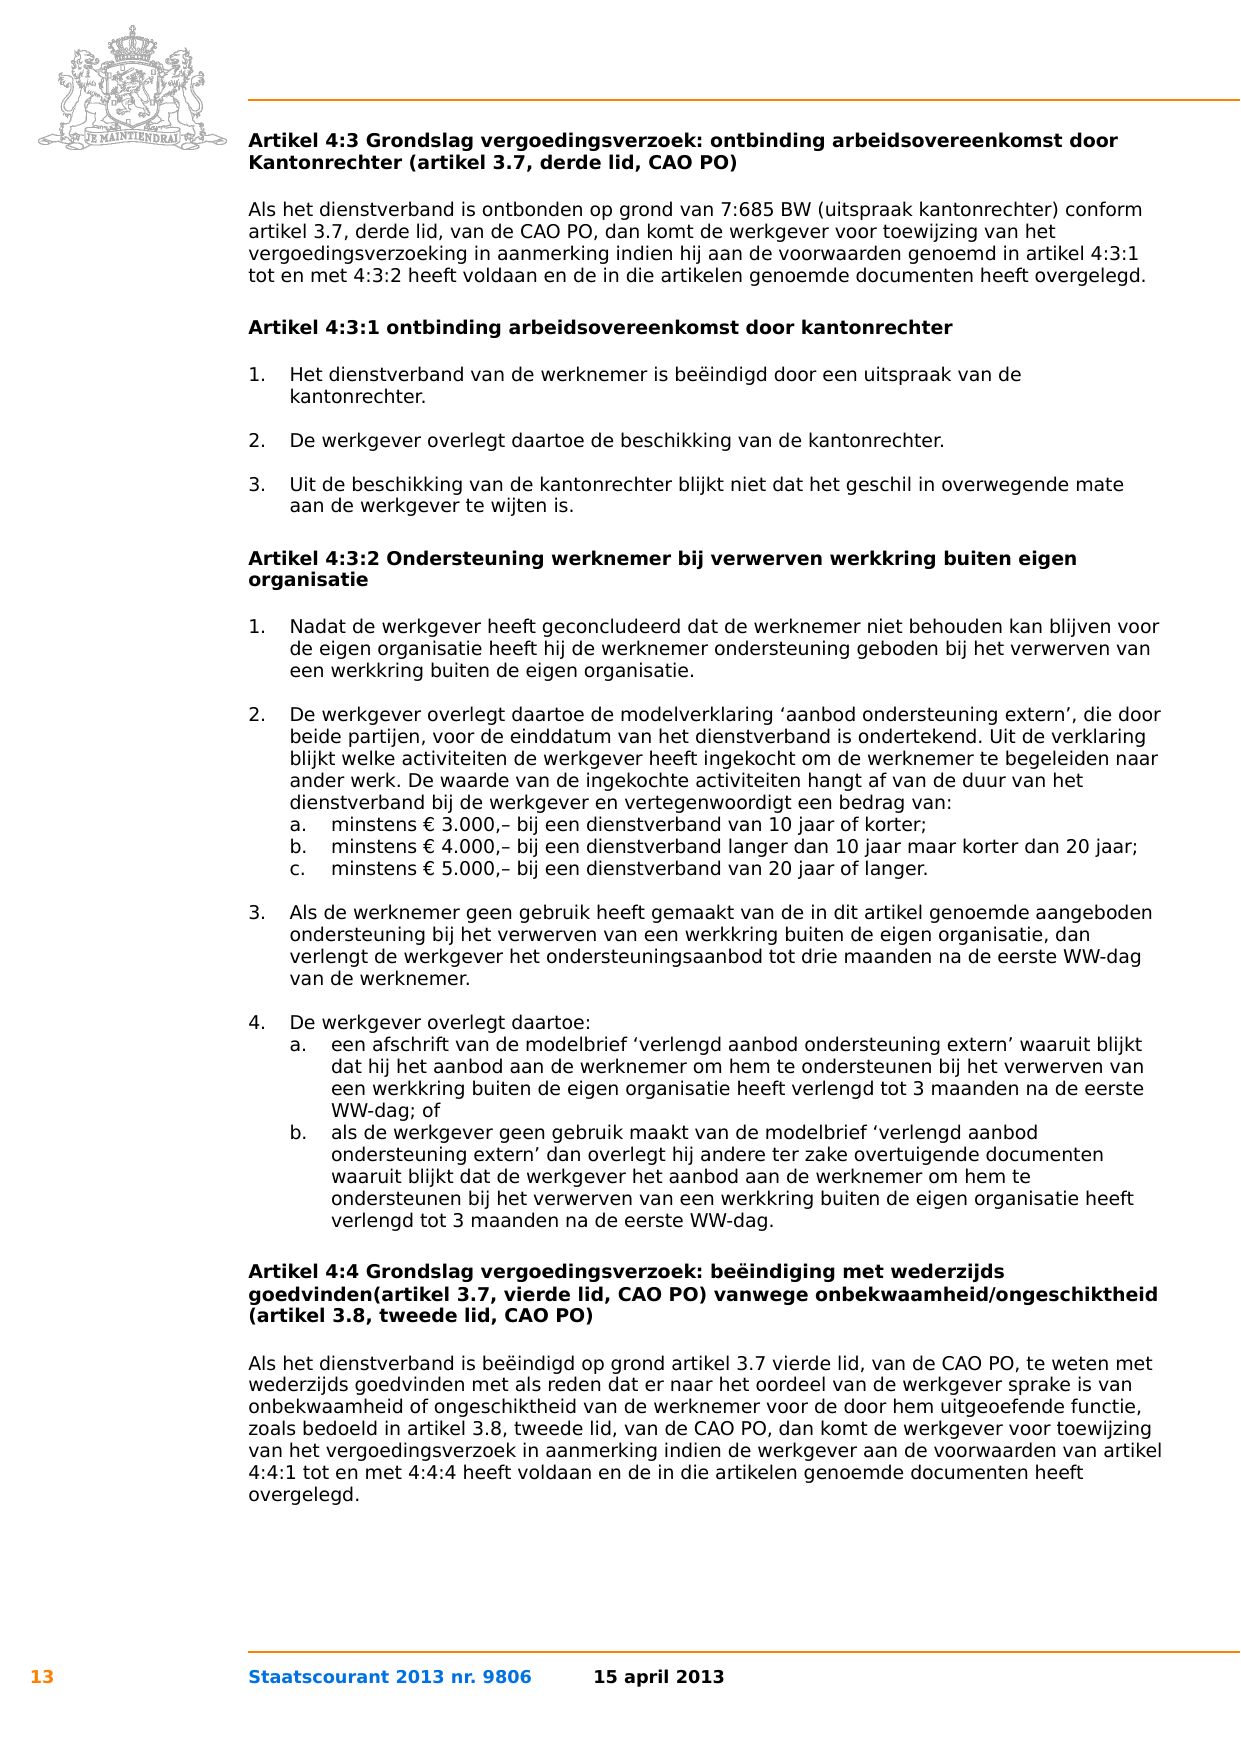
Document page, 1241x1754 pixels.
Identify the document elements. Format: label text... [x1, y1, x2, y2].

text b. als de werkgever geen gebruik maakt van de modelbrief ‘verlengd aanbod ondersteuning extern’ dan overlegt hij andere ter zake overtuigende documenten waaruit blijkt dat de werkgever het aanbod aan de werknemer om hem te ondersteunen bij het verwerven van een werkkring buiten de eigen organisatie heeft verlengd tot 3 maanden na de eerste WW-dag. [289, 1122, 1163, 1231]
text 2. De werkgever overlegt daartoe de beschikking van de kantonrechter. [248, 429, 1163, 452]
subtitle Artikel 4:4 Grondslag vergoedingsverzoek: beëindiging met wederzijds goedvinden(artikel 3.7, vierde lid, CAO PO) vanwege onbekwaamheid/ongeschiktheid (artikel 3.8, tweede lid, CAO PO) [248, 1261, 1163, 1327]
text a. een afschrift van de modelbrief ‘verlengd aanbod ondersteuning extern’ waaruit blijkt dat hij het aanbod aan de werknemer om hem te ondersteunen bij het verwerven van een werkkring buiten de eigen organisatie heeft verlengd tot 3 maanden na de eerste WW-dag; of [289, 1034, 1163, 1122]
text Als het dienstverband is ontbonden op grond van 7:685 BW (uitspraak kantonrechter) conform artikel 3.7, derde lid, van de CAO PO, dan komt de werkgever voor toewijzing van het vergoedingsverzoeking in aanmerking indien hij aan de voorwaarden genoemd in artikel 4:3:1 tot en met 4:3:2 heeft voldaan en de in die artikelen genoemde documenten heeft overgelegd. [248, 199, 1163, 287]
text 3. Uit de beschikking van de kantonrechter blijkt niet dat het geschil in overwegende mate aan de werkgever te wijten is. [248, 473, 1163, 517]
text Als het dienstverband is beëindigd op grond artikel 3.7 vierde lid, van de CAO PO, te weten met wederzijds goedvinden met als reden dat er naar het oordeel van de werkgever sprake is van onbekwaamheid of ongeschiktheid van de werknemer voor de door hem uitgeoefende functie, zoals bedoeld in artikel 3.8, tweede lid, van de CAO PO, dan komt de werkgever voor toewijzing van het vergoedingsverzoek in aanmerking indien de werkgever aan de voorwaarden van artikel 4:4:1 tot en met 4:4:4 heeft voldaan en de in die artikelen genoemde documenten heeft overgelegd. [248, 1352, 1163, 1506]
picture [38, 25, 227, 150]
text b. minstens € 4.000,– bij een dienstverband langer dan 10 jaar maar korter dan 20 jaar; [289, 836, 1163, 858]
text 1. Nadat de werkgever heeft geconcludeerd dat de werknemer niet behouden kan blijven voor de eigen organisatie heeft hij de werknemer ondersteuning geboden bij het verwerven van een werkkring buiten de eigen organisatie. [248, 616, 1163, 682]
subtitle Artikel 4:3:2 Ondersteuning werknemer bij verwerven werkkring buiten eigen organisatie [248, 547, 1163, 591]
subtitle Artikel 4:3 Grondslag vergoedingsverzoek: ontbinding arbeidsovereenkomst door Kantonrechter (artikel 3.7, derde lid, CAO PO) [248, 130, 1163, 174]
text 3. Als de werknemer geen gebruik heeft gemaakt van de in dit artikel genoemde aangeboden ondersteuning bij het verwerven van een werkkring buiten de eigen organisatie, dan verlengt de werkgever het ondersteuningsaanbod tot drie maanden na de eerste WW-dag van de werknemer. [248, 902, 1163, 990]
text 2. De werkgever overlegt daartoe de modelverklaring ‘aanbod ondersteuning extern’, die door beide partijen, voor de einddatum van het dienstverband is ondertekend. Uit de verklaring blijkt welke activiteiten de werkgever heeft ingekocht om de werknemer te begeleiden naar ander werk. De waarde van de ingekochte activiteiten hangt af van de duur van het dienstverband bij de werkgever en vertegenwoordigt een bedrag van: [248, 704, 1163, 814]
text c. minstens € 5.000,– bij een dienstverband van 20 jaar of langer. [289, 858, 1163, 880]
subtitle Artikel 4:3:1 ontbinding arbeidsovereenkomst door kantonrechter [248, 317, 1163, 339]
text 4. De werkgever overlegt daartoe: [248, 1012, 1163, 1034]
text 1. Het dienstverband van de werknemer is beëindigd door een uitspraak van de kantonrechter. [248, 364, 1163, 408]
text a. minstens € 3.000,– bij een dienstverband van 10 jaar of korter; [289, 814, 1163, 836]
